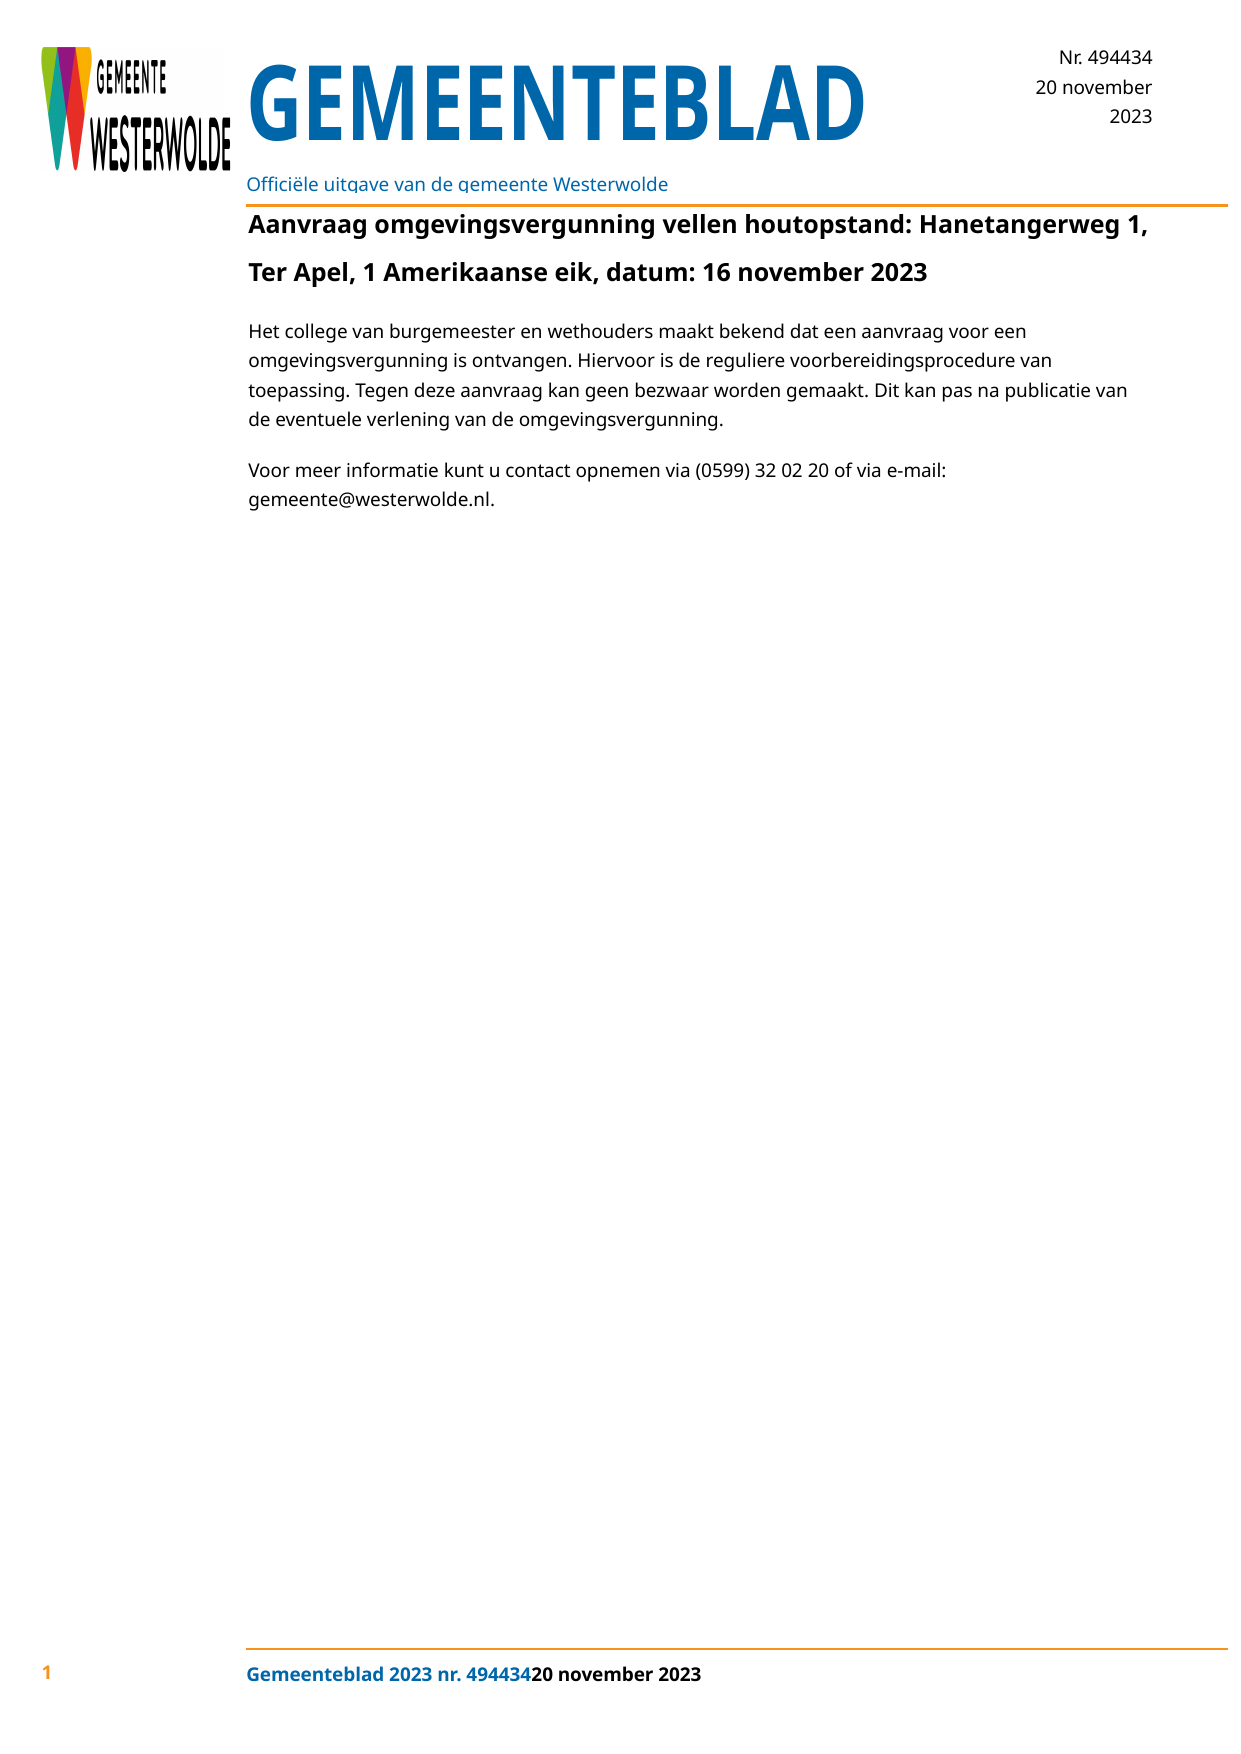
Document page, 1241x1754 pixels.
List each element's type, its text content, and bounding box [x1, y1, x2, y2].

text Aanvraag omgevingsvergunning vellen houtopstand: Hanetangerweg 1, Ter Apel, 1 Amerikaanse eik, datum: 16 november 2023 [248, 207, 1152, 288]
picture [41, 47, 231, 172]
text Het college van burgemeester en wethouders maakt bekend dat een aanvraag voor een omgevingsvergunning is ontvangen. Hiervoor is de reguliere voorbereidingsprocedure van toepassing. Tegen deze aanvraag kan geen bezwaar worden gemaakt. Dit kan pas na publicatie van de eventuele verlening van de omgevingsvergunning. [248, 318, 1152, 432]
text Voor meer informatie kunt u contact opnemen via (0599) 32 02 20 of via e-mail: gemeente@westerwolde.nl. [248, 457, 1152, 512]
